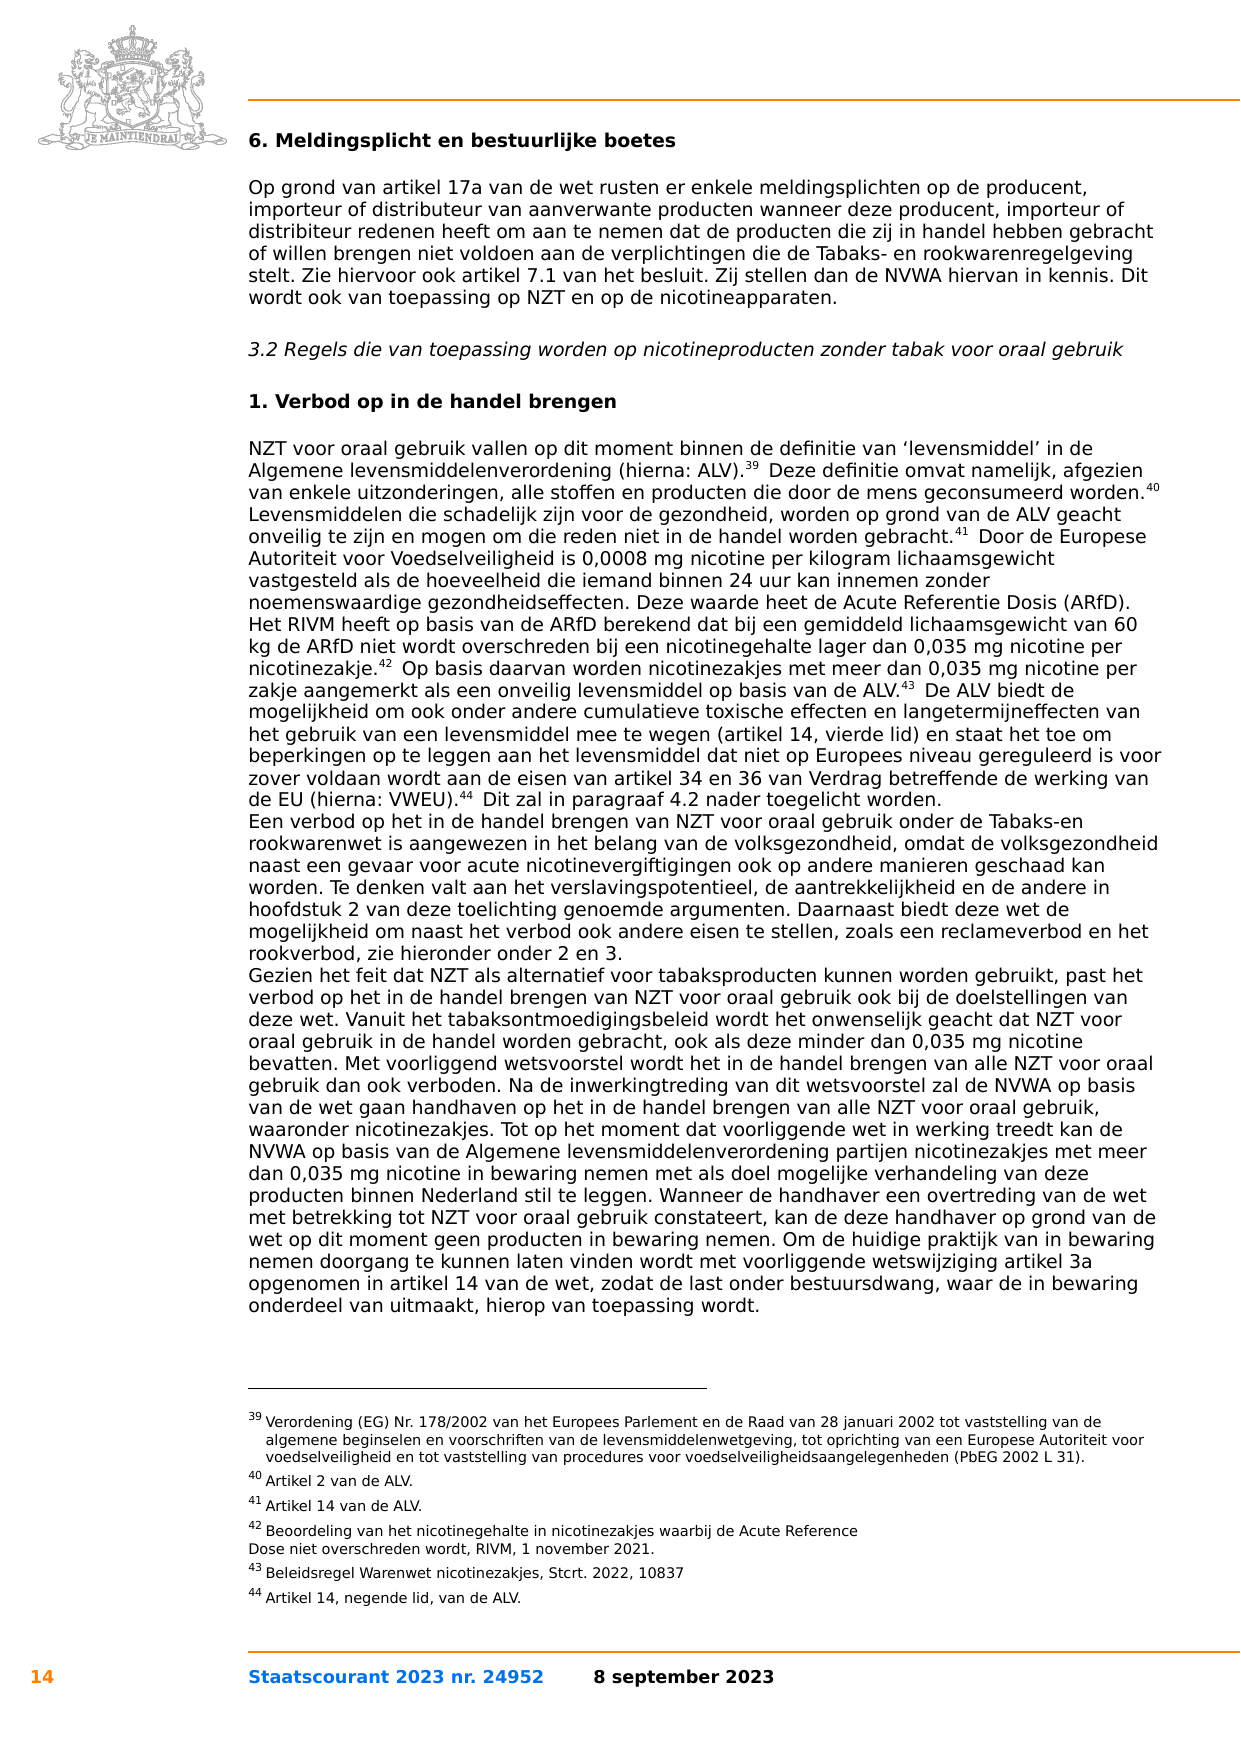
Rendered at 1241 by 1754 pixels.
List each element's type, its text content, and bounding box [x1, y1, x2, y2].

text Beleidsregel Warenwet nicotinezakjes, Stcrt. 2022, 10837 [248, 1561, 1163, 1583]
subtitle 3.2 Regels die van toepassing worden op nicotineproducten zonder tabak voor oraal gebruik [248, 339, 1163, 361]
text Artikel 14, negende lid, van de ALV. [248, 1586, 1163, 1608]
text Verordening (EG) Nr. 178/2002 van het Europees Parlement en de Raad van 28 januari 2002 tot vaststelling van de algemene beginselen en voorschriften van de levensmiddelenwetgeving, tot oprichting van een Europese Autoriteit voor voedselveiligheid en tot vaststelling van procedures voor voedselveiligheidsaangelegenheden (PbEG 2002 L 31). [248, 1410, 1163, 1466]
text NZT voor oraal gebruik vallen op dit moment binnen de definitie van ‘levensmiddel’ in de Algemene levensmiddelenverordening (hierna: ALV). Deze definitie omvat namelijk, afgezien van enkele uitzonderingen, alle stoffen en producten die door de mens geconsumeerd worden. Levensmiddelen die schadelijk zijn voor de gezondheid, worden op grond van de ALV geacht onveilig te zijn en mogen om die reden niet in de handel worden gebracht. Door de Europese Autoriteit voor Voedselveiligheid is 0,0008 mg nicotine per kilogram lichaamsgewicht vastgesteld als de hoeveelheid die iemand binnen 24 uur kan innemen zonder noemenswaardige gezondheidseffecten. Deze waarde heet de Acute Referentie Dosis (ARfD). Het RIVM heeft op basis van de ARfD berekend dat bij een gemiddeld lichaamsgewicht van 60 kg de ARfD niet wordt overschreden bij een nicotinegehalte lager dan 0,035 mg nicotine per nicotinezakje. Op basis daarvan worden nicotinezakjes met meer dan 0,035 mg nicotine per zakje aangemerkt als een onveilig levensmiddel op basis van de ALV. De ALV biedt de mogelijkheid om ook onder andere cumulatieve toxische effecten en langetermijneffecten van het gebruik van een levensmiddel mee te wegen (artikel 14, vierde lid) en staat het toe om beperkingen op te leggen aan het levensmiddel dat niet op Europees niveau gereguleerd is voor zover voldaan wordt aan de eisen van artikel 34 en 36 van Verdrag betreffende de werking van de EU (hierna: VWEU). Dit zal in paragraaf 4.2 nader toegelicht worden. [248, 438, 1163, 811]
subtitle 6. Meldingsplicht en bestuurlijke boetes [248, 130, 1163, 152]
text Op grond van artikel 17a van de wet rusten er enkele meldingsplichten op de producent, importeur of distributeur van aanverwante producten wanneer deze producent, importeur of distribiteur redenen heeft om aan te nemen dat de producten die zij in handel hebben gebracht of willen brengen niet voldoen aan de verplichtingen die de Tabaks- en rookwarenregelgeving stelt. Zie hiervoor ook artikel 7.1 van het besluit. Zij stellen dan de NVWA hiervan in kennis. Dit wordt ook van toepassing op NZT en op de nicotineapparaten. [248, 177, 1163, 309]
text Dose niet overschreden wordt, RIVM, 1 november 2021. [248, 1541, 1163, 1558]
text Een verbod op het in de handel brengen van NZT voor oraal gebruik onder de Tabaks-en rookwarenwet is aangewezen in het belang van de volksgezondheid, omdat de volksgezondheid naast een gevaar voor acute nicotinevergiftigingen ook op andere manieren geschaad kan worden. Te denken valt aan het verslavingspotentieel, de aantrekkelijkheid en de andere in hoofdstuk 2 van deze toelichting genoemde argumenten. Daarnaast biedt deze wet de mogelijkheid om naast het verbod ook andere eisen te stellen, zoals een reclameverbod en het rookverbod, zie hieronder onder 2 en 3. [248, 811, 1163, 965]
text Beoordeling van het nicotinegehalte in nicotinezakjes waarbij de Acute Reference [248, 1519, 1163, 1541]
text Gezien het feit dat NZT als alternatief voor tabaksproducten kunnen worden gebruikt, past het verbod op het in de handel brengen van NZT voor oraal gebruik ook bij de doelstellingen van deze wet. Vanuit het tabaksontmoedigingsbeleid wordt het onwenselijk geacht dat NZT voor oraal gebruik in de handel worden gebracht, ook als deze minder dan 0,035 mg nicotine bevatten. Met voorliggend wetsvoorstel wordt het in de handel brengen van alle NZT voor oraal gebruik dan ook verboden. Na de inwerkingtreding van dit wetsvoorstel zal de NVWA op basis van de wet gaan handhaven op het in de handel brengen van alle NZT voor oraal gebruik, waaronder nicotinezakjes. Tot op het moment dat voorliggende wet in werking treedt kan de NVWA op basis van de Algemene levensmiddelenverordening partijen nicotinezakjes met meer dan 0,035 mg nicotine in bewaring nemen met als doel mogelijke verhandeling van deze producten binnen Nederland stil te leggen. Wanneer de handhaver een overtreding van de wet met betrekking tot NZT voor oraal gebruik constateert, kan de deze handhaver op grond van de wet op dit moment geen producten in bewaring nemen. Om de huidige praktijk van in bewaring nemen doorgang te kunnen laten vinden wordt met voorliggende wetswijziging artikel 3a opgenomen in artikel 14 van de wet, zodat de last onder bestuursdwang, waar de in bewaring onderdeel van uitmaakt, hierop van toepassing wordt. [248, 965, 1163, 1317]
text Artikel 14 van de ALV. [248, 1494, 1163, 1516]
text Artikel 2 van de ALV. [248, 1469, 1163, 1491]
picture [38, 25, 227, 150]
subtitle 1. Verbod op in de handel brengen [248, 391, 1163, 413]
